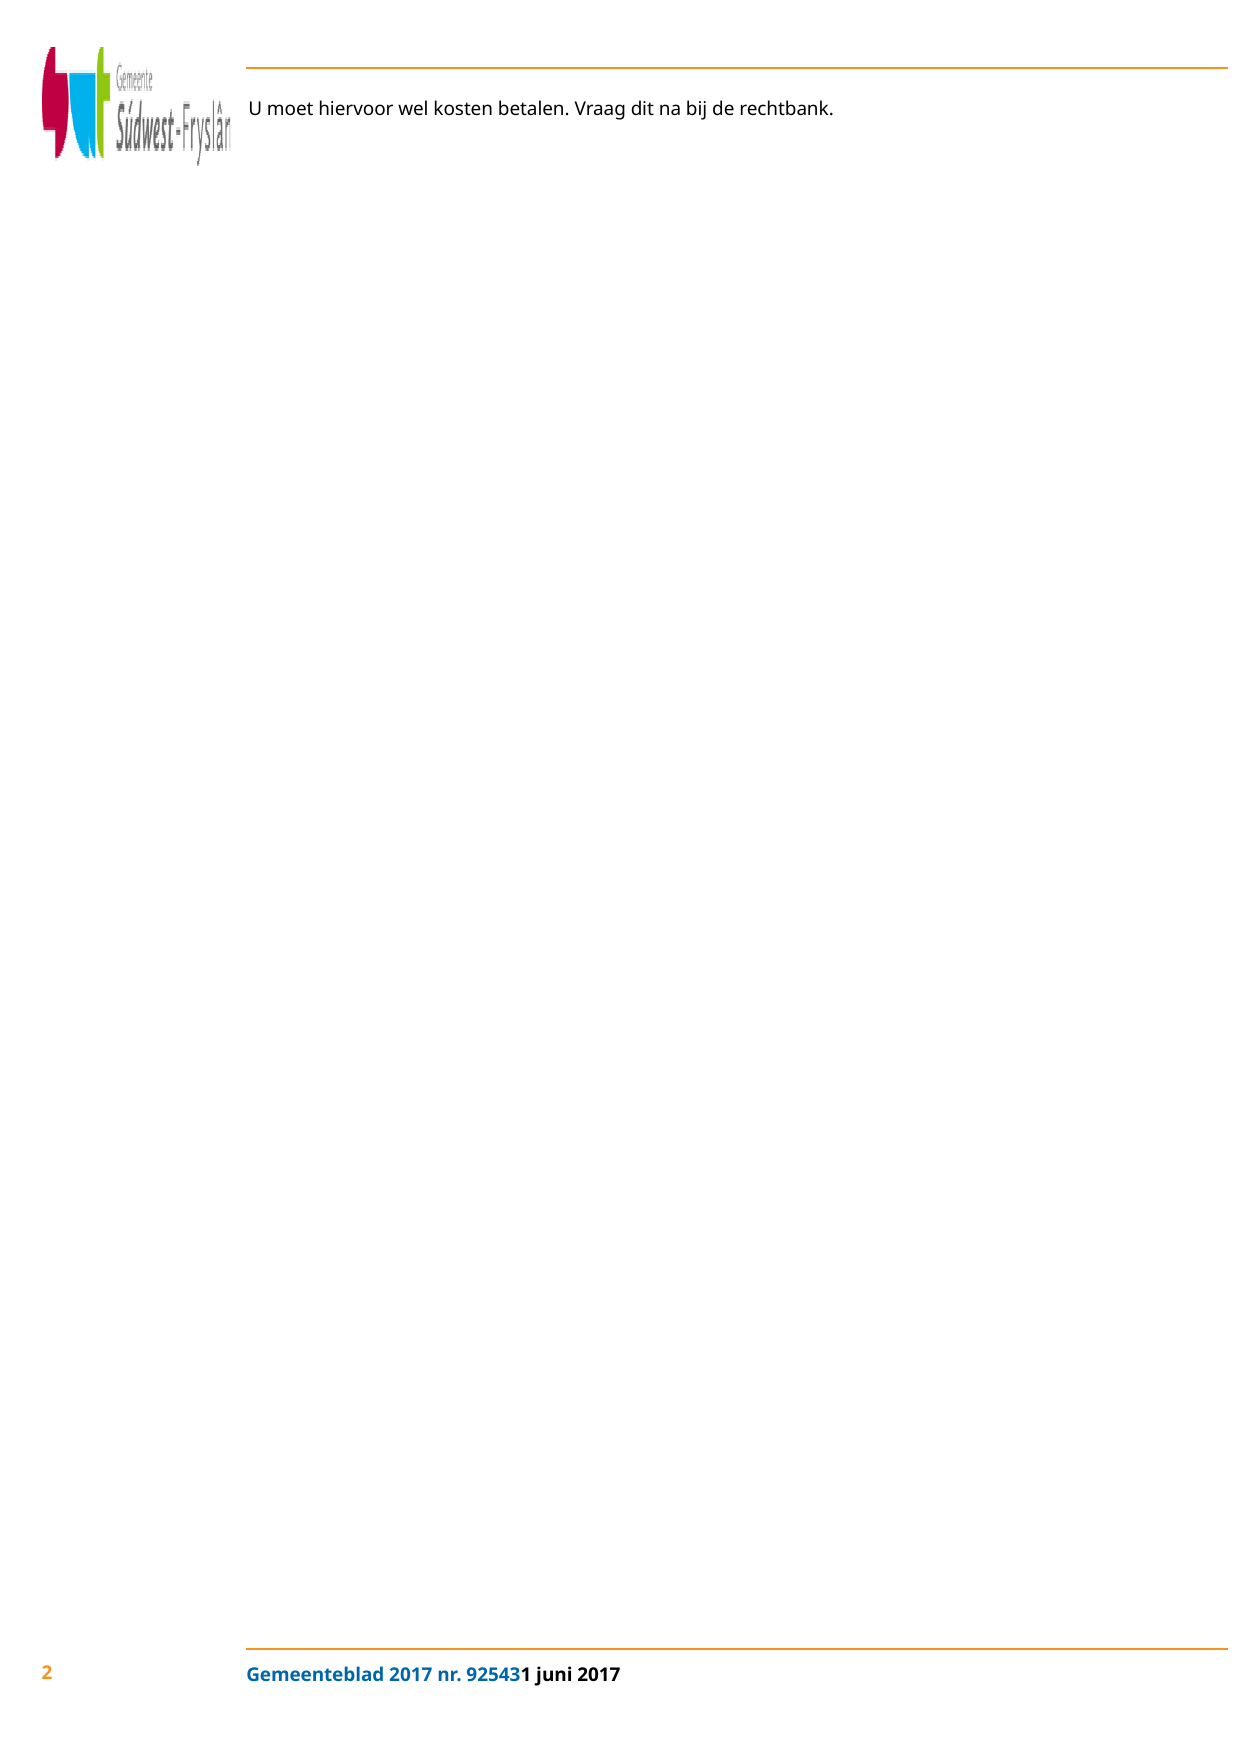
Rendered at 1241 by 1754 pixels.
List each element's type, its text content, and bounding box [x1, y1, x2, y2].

picture [41, 47, 231, 172]
text U moet hiervoor wel kosten betalen. Vraag dit na bij de rechtbank. [248, 95, 1152, 121]
